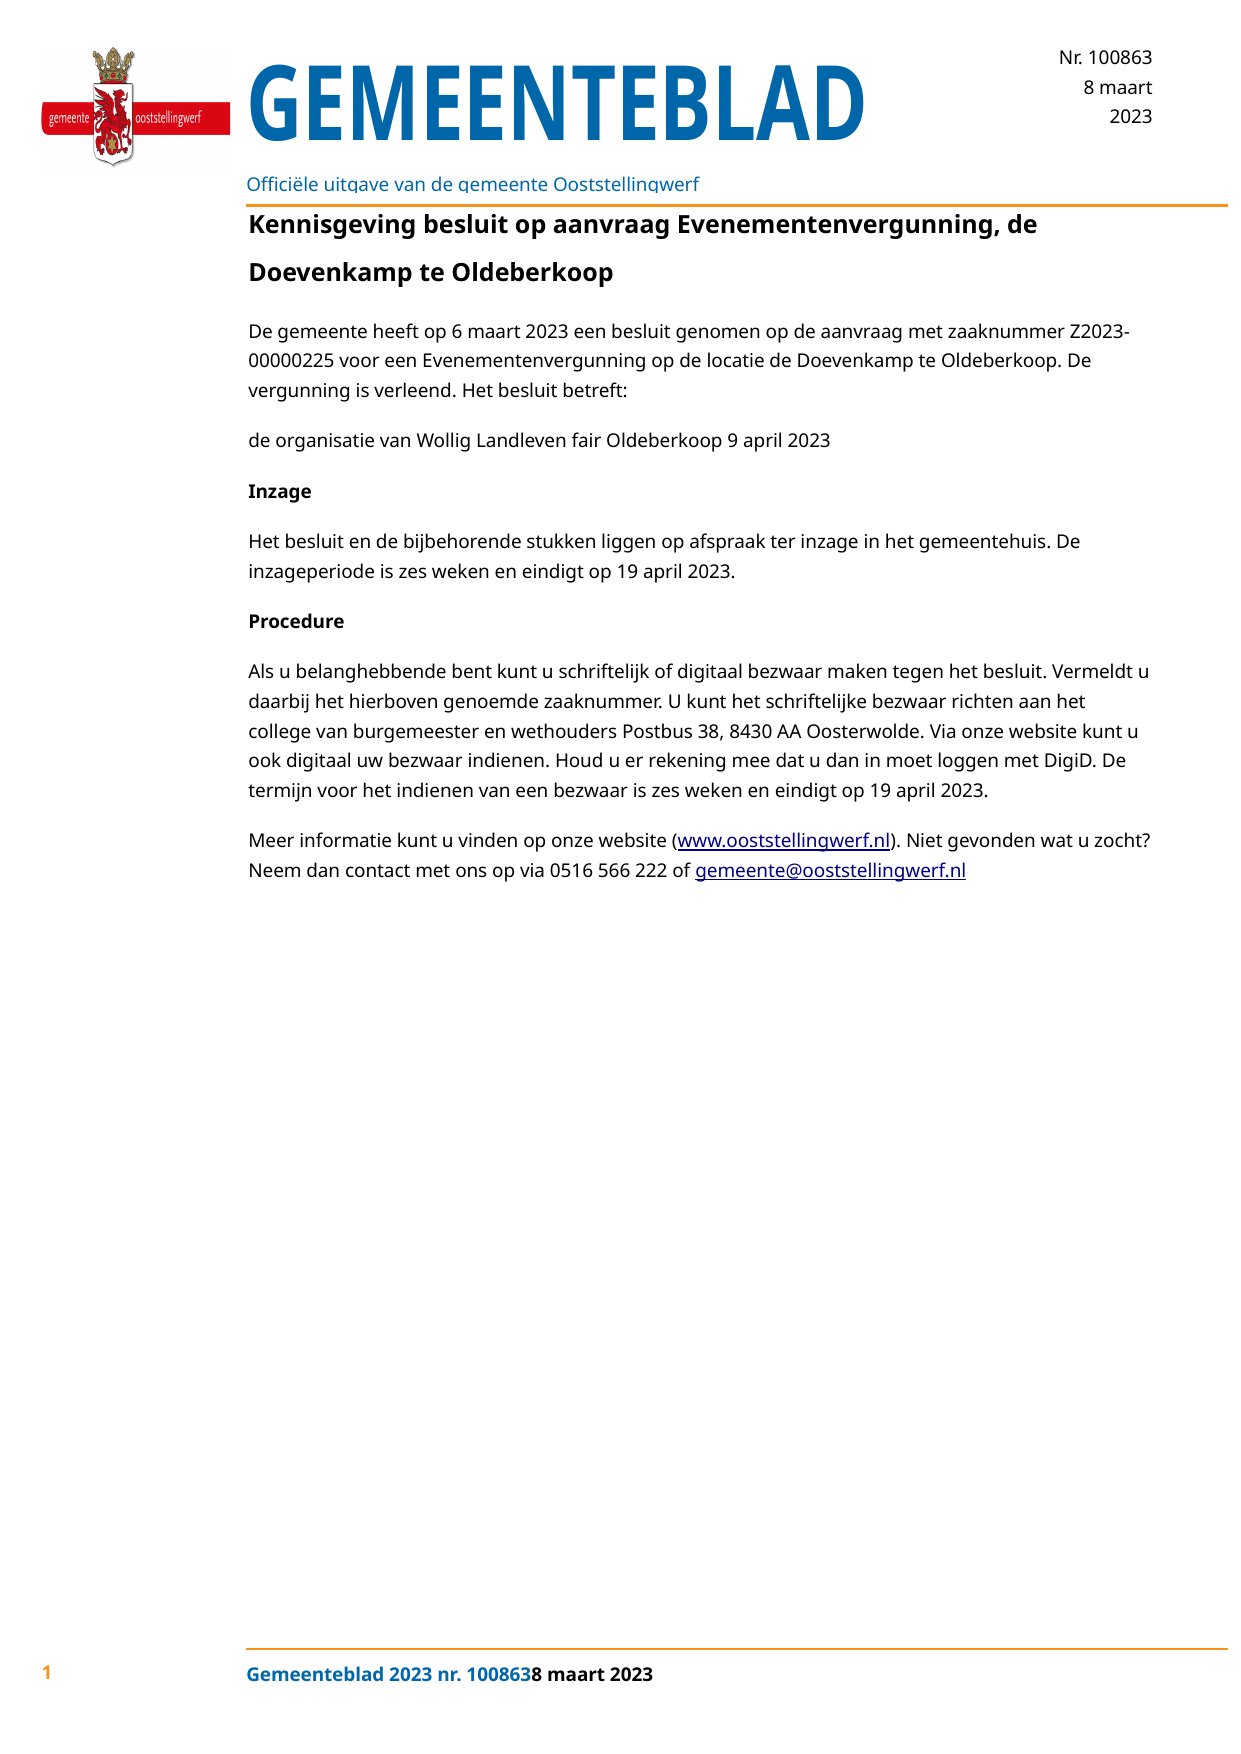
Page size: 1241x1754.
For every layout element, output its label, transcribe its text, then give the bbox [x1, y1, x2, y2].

text Procedure [248, 608, 1152, 634]
text Kennisgeving besluit op aanvraag Evenementenvergunning, de Doevenkamp te Oldeberkoop [248, 207, 1152, 288]
picture [41, 47, 231, 172]
text Inzage [248, 478, 1152, 504]
text De gemeente heeft op 6 maart 2023 een besluit genomen op de aanvraag met zaaknummer Z2023-00000225 voor een Evenementenvergunning op de locatie de Doevenkamp te Oldeberkoop. De vergunning is verleend. Het besluit betreft: [248, 318, 1152, 403]
text Meer informatie kunt u vinden op onze website (www.ooststellingwerf.nl). Niet gevonden wat u zocht? Neem dan contact met ons op via 0516 566 222 of gemeente@ooststellingwerf.nl [248, 827, 1152, 883]
text Het besluit en de bijbehorende stukken liggen op afspraak ter inzage in het gemeentehuis. De inzageperiode is zes weken en eindigt op 19 april 2023. [248, 528, 1152, 584]
text Als u belanghebbende bent kunt u schriftelijk of digitaal bezwaar maken tegen het besluit. Vermeldt u daarbij het hierboven genoemde zaaknummer. U kunt het schriftelijke bezwaar richten aan het college van burgemeester en wethouders Postbus 38, 8430 AA Oosterwolde. Via onze website kunt u ook digitaal uw bezwaar indienen. Houd u er rekening mee dat u dan in moet loggen met DigiD. De termijn voor het indienen van een bezwaar is zes weken en eindigt op 19 april 2023. [248, 659, 1152, 803]
text de organisatie van Wollig Landleven fair Oldeberkoop 9 april 2023 [248, 427, 1152, 453]
